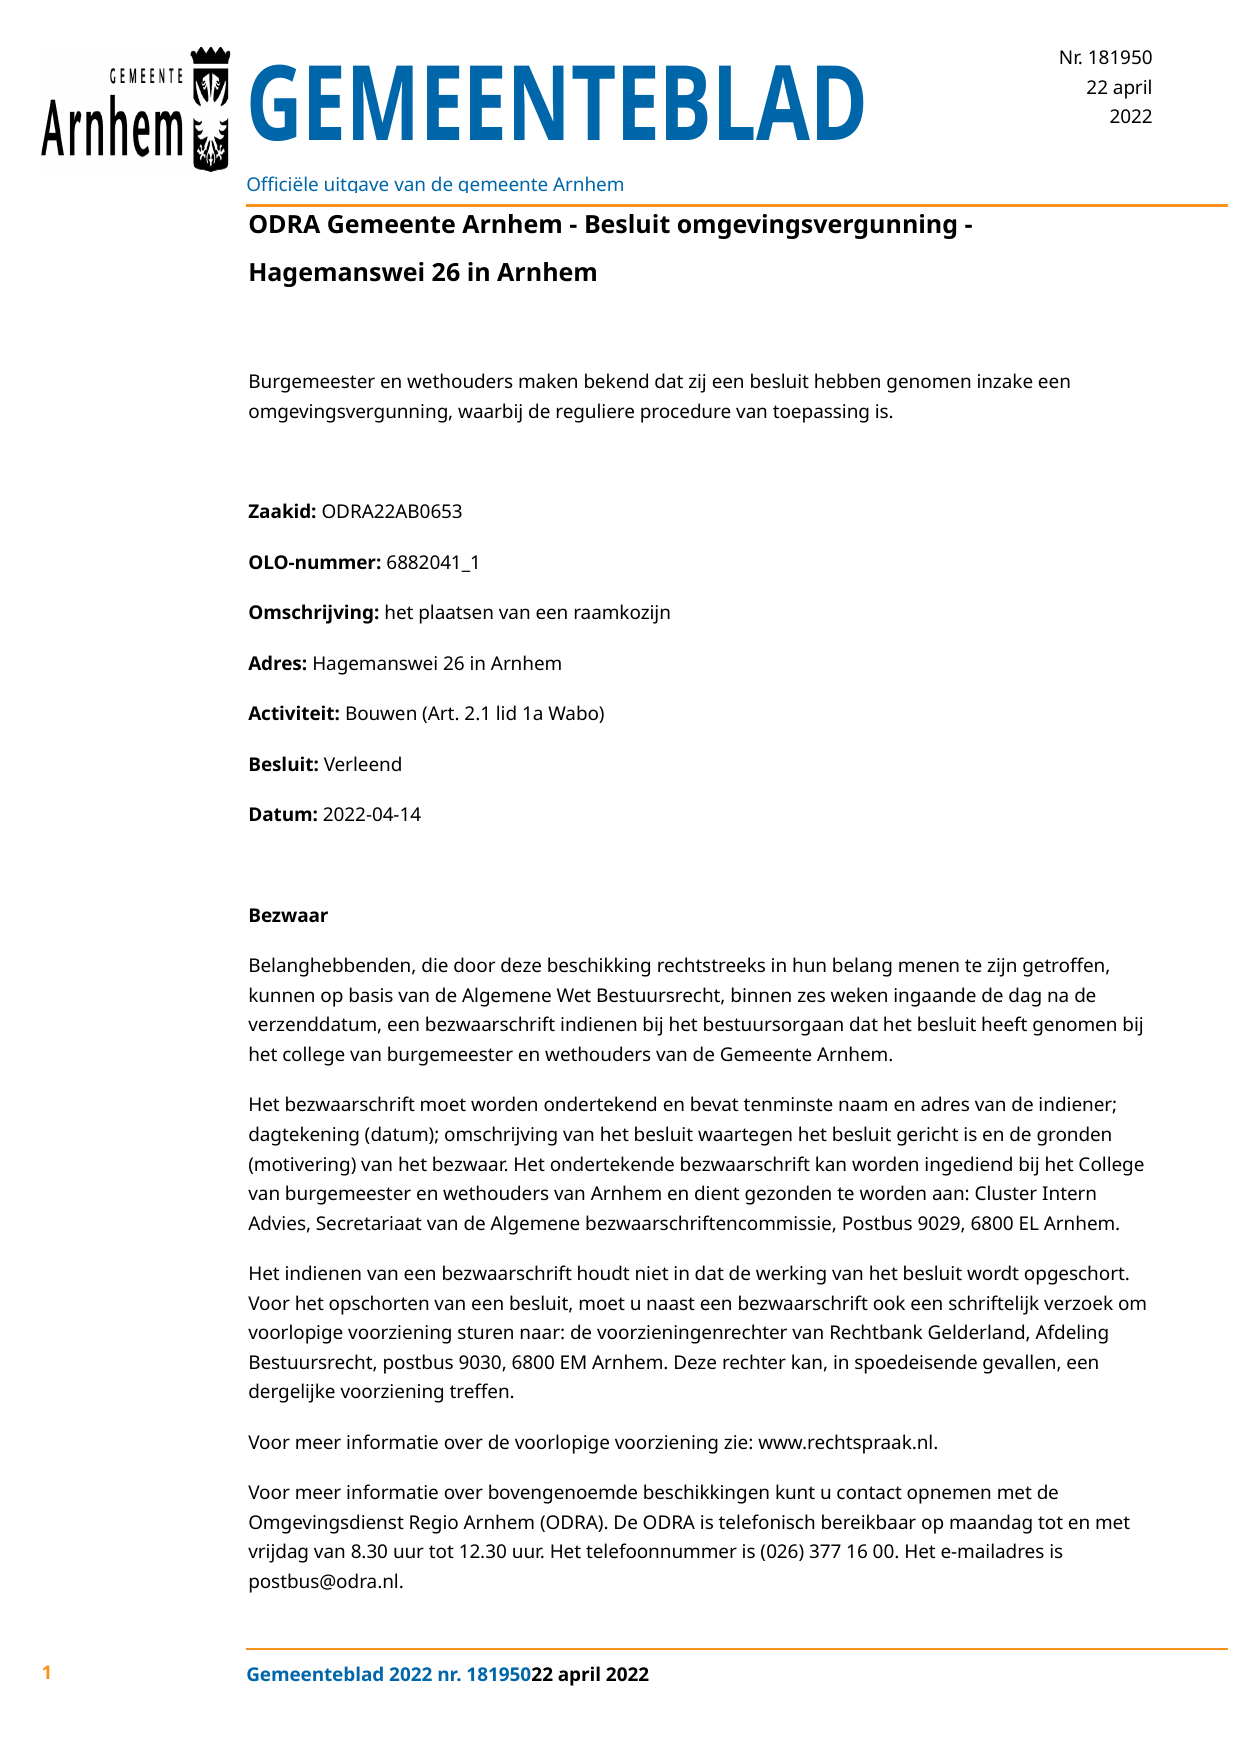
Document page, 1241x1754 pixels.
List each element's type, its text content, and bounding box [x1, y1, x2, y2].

text Activiteit: Bouwen (Art. 2.1 lid 1a Wabo) [248, 700, 1152, 726]
picture [41, 47, 231, 172]
text Burgemeester en wethouders maken bekend dat zij een besluit hebben genomen inzake een omgevingsvergunning, waarbij de reguliere procedure van toepassing is. [248, 368, 1152, 424]
text Besluit: Verleend [248, 751, 1152, 777]
text ODRA Gemeente Arnhem - Besluit omgevingsvergunning - Hagemanswei 26 in Arnhem [248, 207, 1152, 288]
text Zaakid: ODRA22AB0653 [248, 499, 1152, 524]
text Adres: Hagemanswei 26 in Arnhem [248, 650, 1152, 676]
text OLO-nummer: 6882041_1 [248, 549, 1152, 575]
text Omschrijving: het plaatsen van een raamkozijn [248, 599, 1152, 625]
text Belanghebbenden, die door deze beschikking rechtstreeks in hun belang menen te zijn getroffen, kunnen op basis van de Algemene Wet Bestuursrecht, binnen zes weken ingaande de dag na de verzenddatum, een bezwaarschrift indienen bij het bestuursorgaan dat het besluit heeft genomen bij het college van burgemeester en wethouders van de Gemeente Arnhem. [248, 952, 1152, 1067]
text Het bezwaarschrift moet worden ondertekend en bevat tenminste naam en adres van de indiener; dagtekening (datum); omschrijving van het besluit waartegen het besluit gericht is en de gronden (motivering) van het bezwaar. Het ondertekende bezwaarschrift kan worden ingediend bij het College van burgemeester en wethouders van Arnhem en dient gezonden te worden aan: Cluster Intern Advies, Secretariaat van de Algemene bezwaarschriftencommissie, Postbus 9029, 6800 EL Arnhem. [248, 1092, 1152, 1236]
text Het indienen van een bezwaarschrift houdt niet in dat de werking van het besluit wordt opgeschort. Voor het opschorten van een besluit, moet u naast een bezwaarschrift ook een schriftelijk verzoek om voorlopige voorziening sturen naar: de voorzieningenrechter van Rechtbank Gelderland, Afdeling Bestuursrecht, postbus 9030, 6800 EM Arnhem. Deze rechter kan, in spoedeisende gevallen, een dergelijke voorziening treffen. [248, 1260, 1152, 1404]
text Voor meer informatie over bovengenoemde beschikkingen kunt u contact opnemen met de Omgevingsdienst Regio Arnhem (ODRA). De ODRA is telefonisch bereikbaar op maandag tot en met vrijdag van 8.30 uur tot 12.30 uur. Het telefoonnummer is (026) 377 16 00. Het e-mailadres is postbus@odra.nl. [248, 1479, 1152, 1594]
text Bezwaar [248, 902, 1152, 928]
text Datum: 2022-04-14 [248, 801, 1152, 827]
text Voor meer informatie over de voorlopige voorziening zie: www.rechtspraak.nl. [248, 1429, 1152, 1455]
